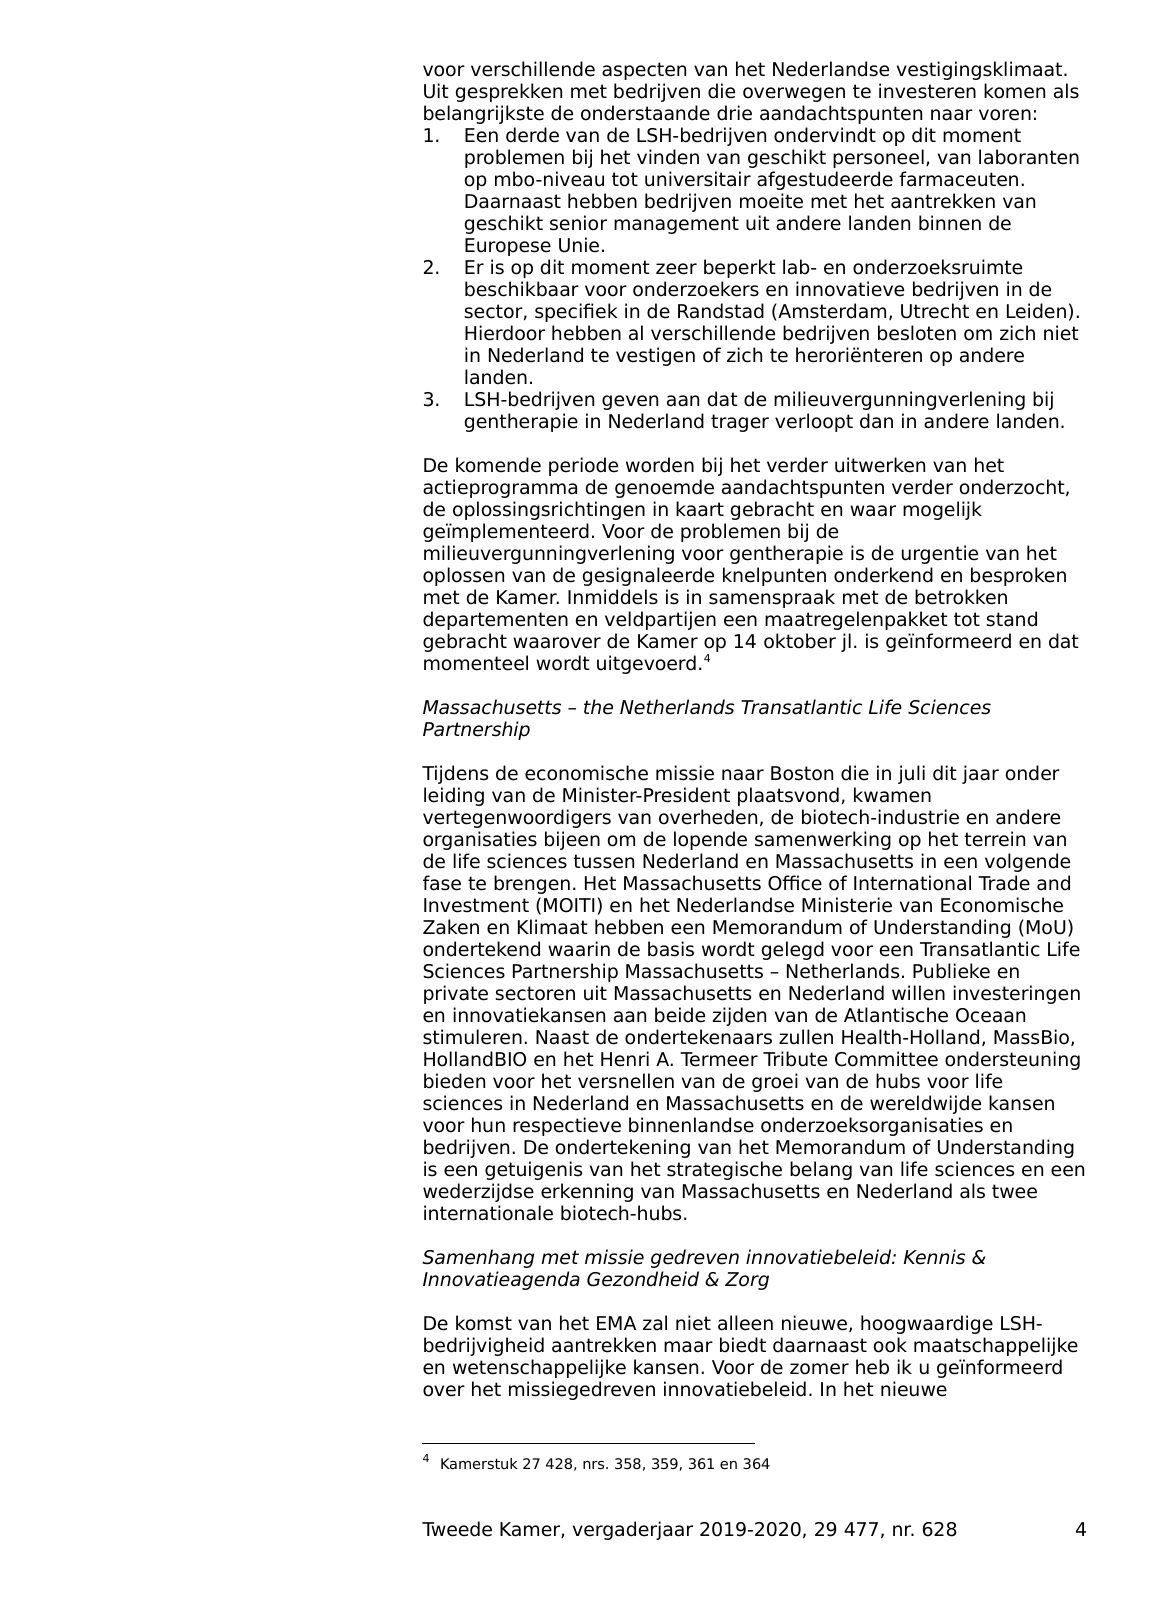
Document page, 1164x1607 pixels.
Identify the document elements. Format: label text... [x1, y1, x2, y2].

subtitle Massachusetts – the Netherlands Transatlantic Life Sciences Partnership [422, 697, 1087, 741]
text 1. Een derde van de LSH-bedrijven ondervindt op dit moment problemen bij het vinden van geschikt personeel, van laboranten op mbo-niveau tot universitair afgestudeerde farmaceuten. Daarnaast hebben bedrijven moeite met het aantrekken van geschikt senior management uit andere landen binnen de Europese Unie. [422, 125, 1087, 257]
text De komende periode worden bij het verder uitwerken van het actieprogramma de genoemde aandachtspunten verder onderzocht, de oplossingsrichtingen in kaart gebracht en waar mogelijk geïmplementeerd. Voor de problemen bij de milieuvergunningverlening voor gentherapie is de urgentie van het oplossen van de gesignaleerde knelpunten onderkend en besproken met de Kamer. Inmiddels is in samenspraak met de betrokken departementen en veldpartijen een maatregelenpakket tot stand gebracht waarover de Kamer op 14 oktober jl. is geïnformeerd en dat momenteel wordt uitgevoerd. [422, 455, 1087, 675]
text 2. Er is op dit moment zeer beperkt lab- en onderzoeksruimte beschikbaar voor onderzoekers en innovatieve bedrijven in de sector, specifiek in de Randstad (Amsterdam, Utrecht en Leiden). Hierdoor hebben al verschillende bedrijven besloten om zich niet in Nederland te vestigen of zich te heroriënteren op andere landen. [422, 257, 1087, 389]
text voor verschillende aspecten van het Nederlandse vestigingsklimaat. Uit gesprekken met bedrijven die overwegen te investeren komen als belangrijkste de onderstaande drie aandachtspunten naar voren: [422, 59, 1087, 125]
text Tijdens de economische missie naar Boston die in juli dit jaar onder leiding van de Minister-President plaatsvond, kwamen vertegenwoordigers van overheden, de biotech-industrie en andere organisaties bijeen om de lopende samenwerking op het terrein van de life sciences tussen Nederland en Massachusetts in een volgende fase te brengen. Het Massachusetts Office of International Trade and Investment (MOITI) en het Nederlandse Ministerie van Economische Zaken en Klimaat hebben een Memorandum of Understanding (MoU) ondertekend waarin de basis wordt gelegd voor een Transatlantic Life Sciences Partnership Massachusetts – Netherlands. Publieke en private sectoren uit Massachusetts en Nederland willen investeringen en innovatiekansen aan beide zijden van de Atlantische Oceaan stimuleren. Naast de ondertekenaars zullen Health-Holland, MassBio, HollandBIO en het Henri A. Termeer Tribute Committee ondersteuning bieden voor het versnellen van de groei van de hubs voor life sciences in Nederland en Massachusetts en de wereldwijde kansen voor hun respectieve binnenlandse onderzoeksorganisaties en bedrijven. De ondertekening van het Memorandum of Understanding is een getuigenis van het strategische belang van life sciences en een wederzijdse erkenning van Massachusetts en Nederland als twee internationale biotech-hubs. [422, 763, 1087, 1224]
text 3. LSH-bedrijven geven aan dat de milieuvergunningverlening bij gentherapie in Nederland trager verloopt dan in andere landen. [422, 389, 1087, 433]
subtitle Samenhang met missie gedreven innovatiebeleid: Kennis & Innovatieagenda Gezondheid & Zorg [422, 1247, 1087, 1291]
text Kamerstuk 27 428, nrs. 358, 359, 361 en 364 [422, 1452, 1087, 1474]
text De komst van het EMA zal niet alleen nieuwe, hoogwaardige LSH-bedrijvigheid aantrekken maar biedt daarnaast ook maatschappelijke en wetenschappelijke kansen. Voor de zomer heb ik u geïnformeerd over het missiegedreven innovatiebeleid. In het nieuwe [422, 1313, 1087, 1401]
